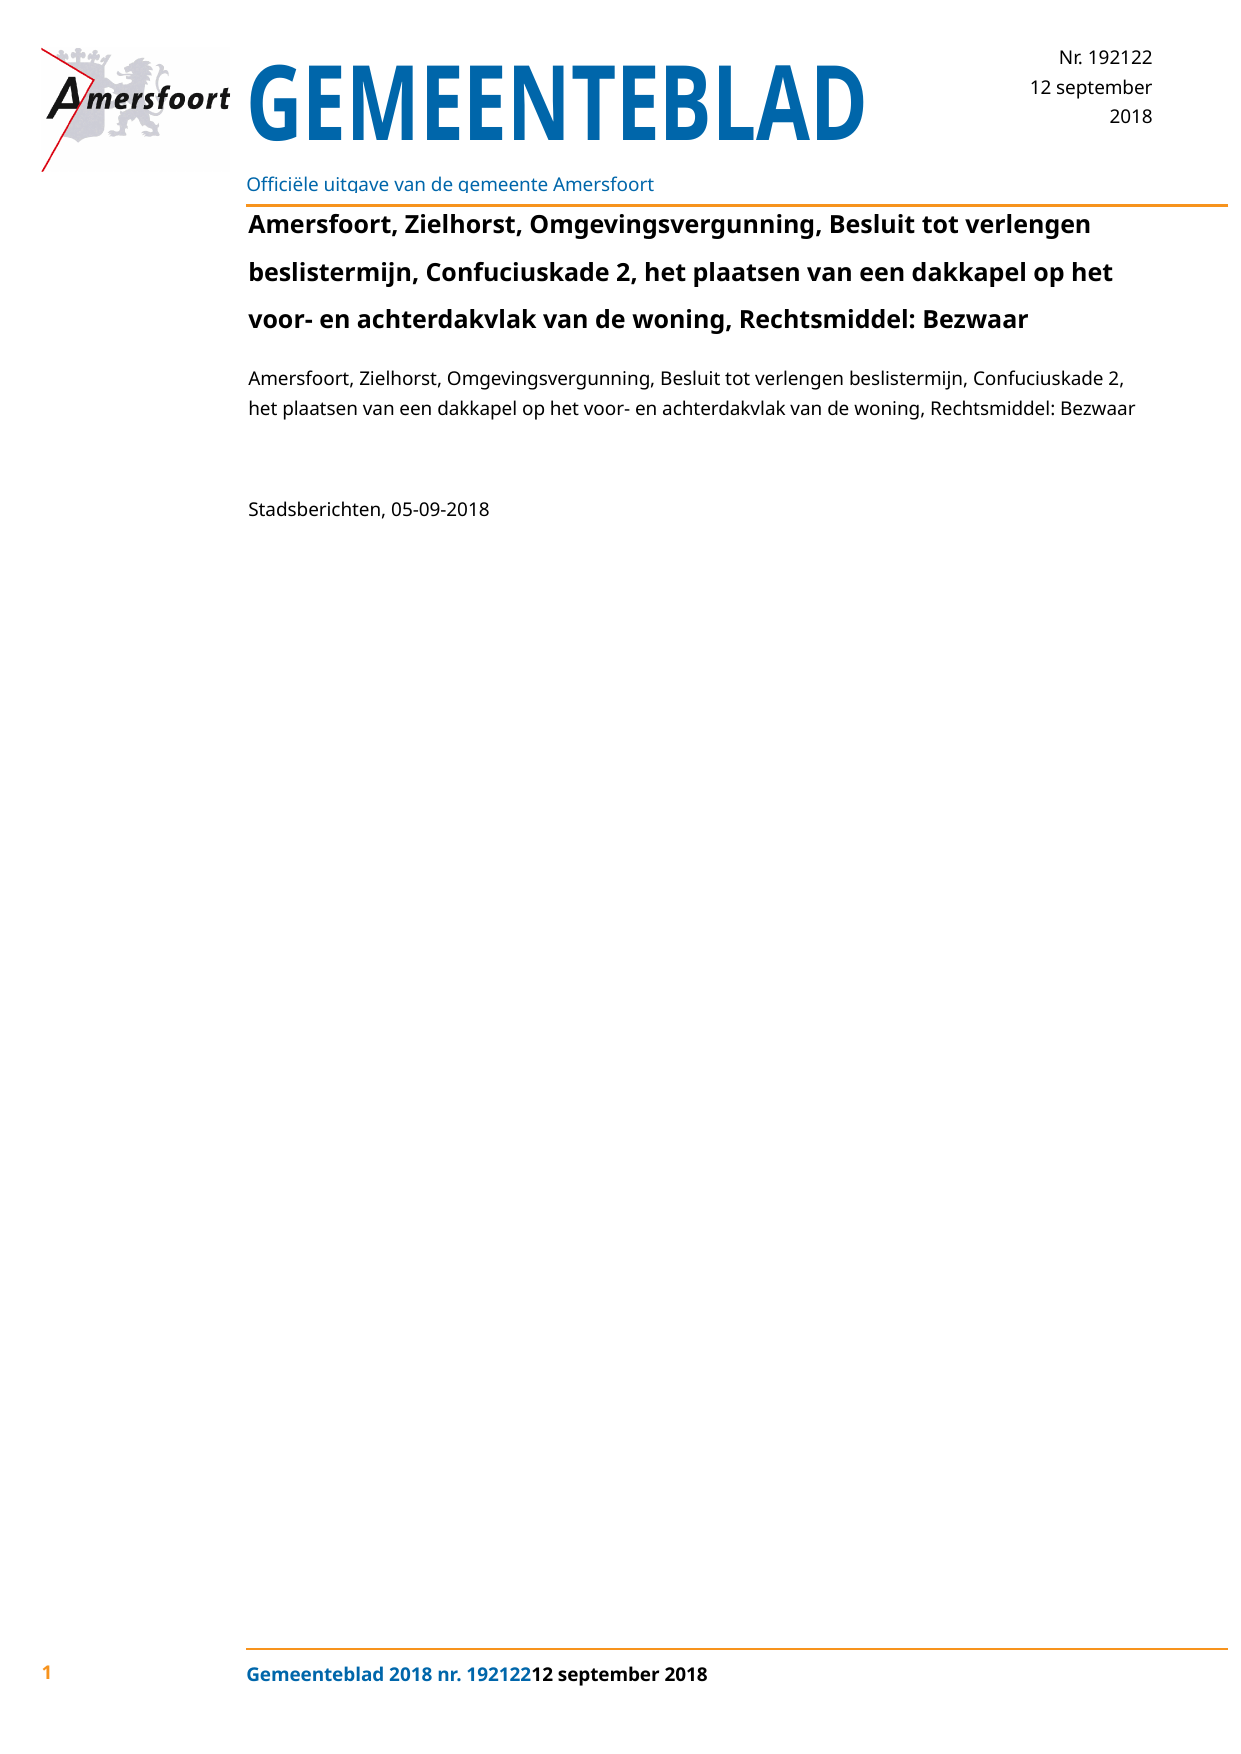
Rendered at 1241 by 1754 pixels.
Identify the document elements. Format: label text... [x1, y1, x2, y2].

text Amersfoort, Zielhorst, Omgevingsvergunning, Besluit tot verlengen beslistermijn, Confuciuskade 2, het plaatsen van een dakkapel op het voor- en achterdakvlak van de woning, Rechtsmiddel: Bezwaar [248, 366, 1152, 421]
picture [41, 47, 231, 172]
text Amersfoort, Zielhorst, Omgevingsvergunning, Besluit tot verlengen beslistermijn, Confuciuskade 2, het plaatsen van een dakkapel op het voor- en achterdakvlak van de woning, Rechtsmiddel: Bezwaar [248, 207, 1152, 336]
text Stadsberichten, 05-09-2018 [248, 496, 1152, 522]
